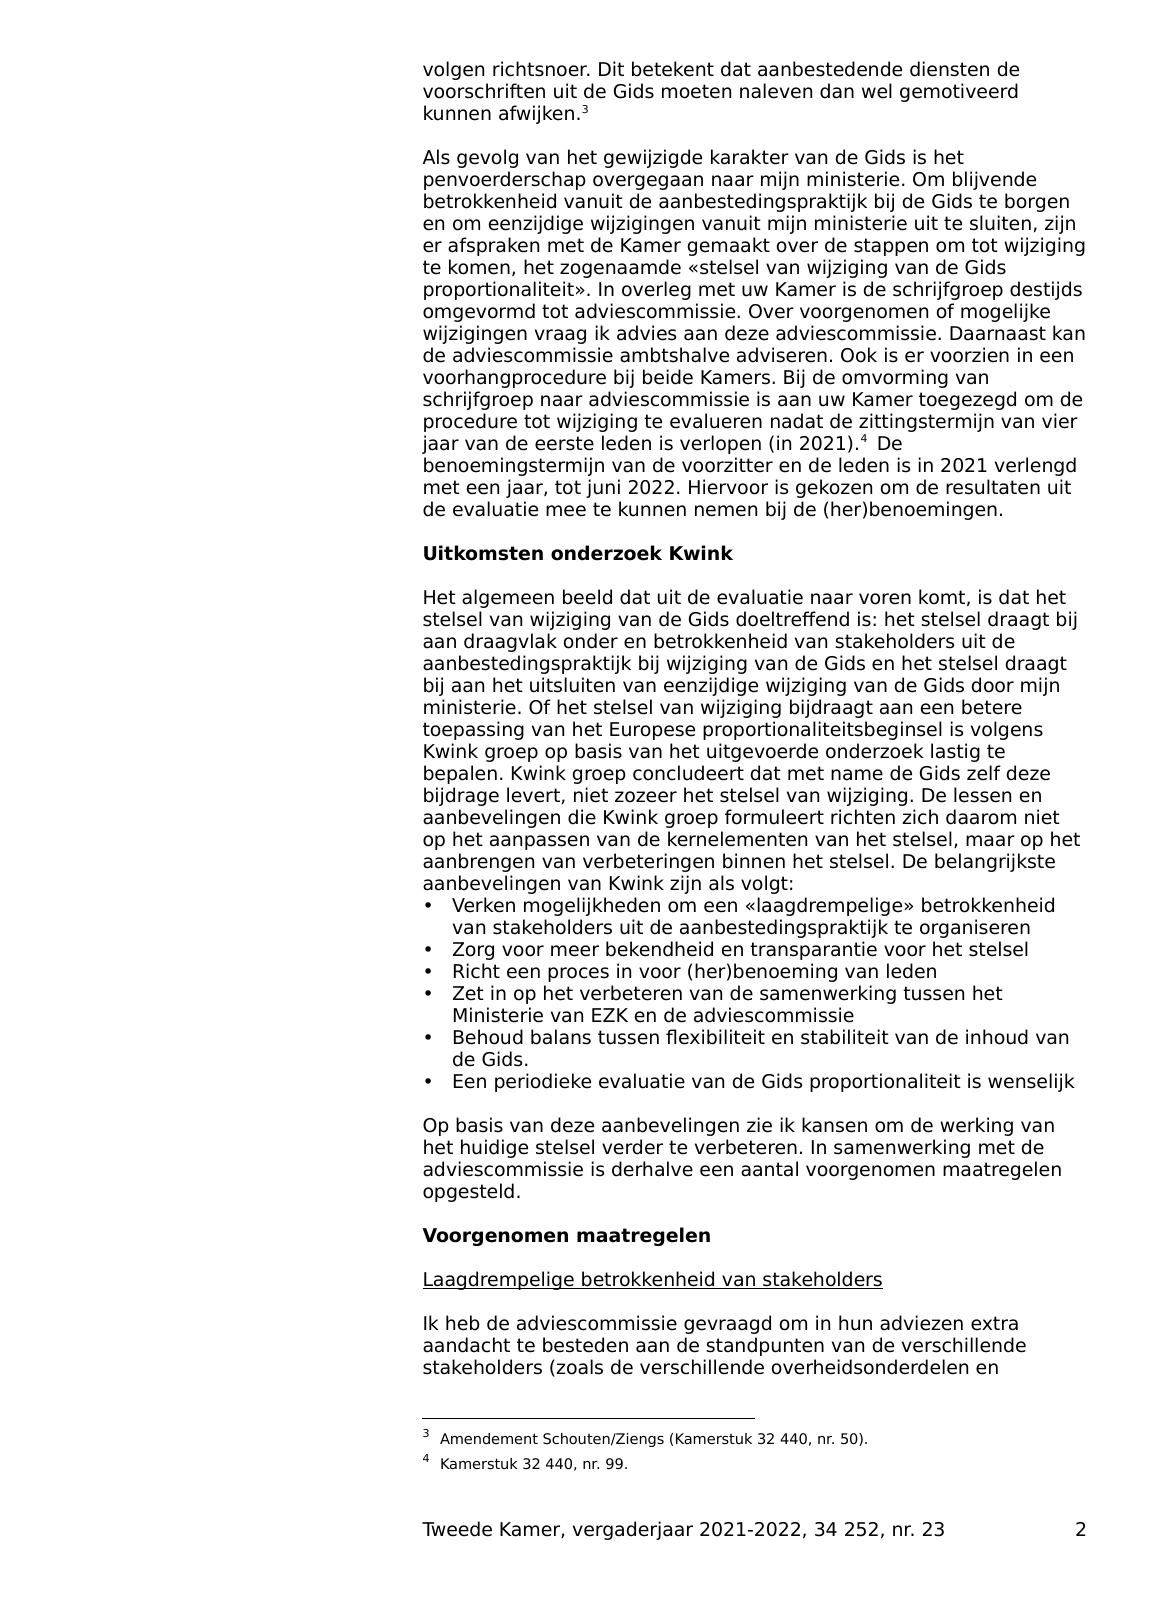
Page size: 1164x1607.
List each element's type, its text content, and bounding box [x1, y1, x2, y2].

subtitle Voorgenomen maatregelen [422, 1225, 1087, 1247]
text Op basis van deze aanbevelingen zie ik kansen om de werking van het huidige stelsel verder te verbeteren. In samenwerking met de adviescommissie is derhalve een aantal voorgenomen maatregelen opgesteld. [422, 1115, 1087, 1203]
text • Zorg voor meer bekendheid en transparantie voor het stelsel [422, 939, 1087, 961]
text Het algemeen beeld dat uit de evaluatie naar voren komt, is dat het stelsel van wijziging van de Gids doeltreffend is: het stelsel draagt bij aan draagvlak onder en betrokkenheid van stakeholders uit de aanbestedingspraktijk bij wijziging van de Gids en het stelsel draagt bij aan het uitsluiten van eenzijdige wijziging van de Gids door mijn ministerie. Of het stelsel van wijziging bijdraagt aan een betere toepassing van het Europese proportionaliteitsbeginsel is volgens Kwink groep op basis van het uitgevoerde onderzoek lastig te bepalen. Kwink groep concludeert dat met name de Gids zelf deze bijdrage levert, niet zozeer het stelsel van wijziging. De lessen en aanbevelingen die Kwink groep formuleert richten zich daarom niet op het aanpassen van de kernelementen van het stelsel, maar op het aanbrengen van verbeteringen binnen het stelsel. De belangrijkste aanbevelingen van Kwink zijn als volgt: [422, 587, 1087, 895]
text Amendement Schouten/Ziengs (Kamerstuk 32 440, nr. 50). [422, 1427, 1087, 1449]
subtitle Uitkomsten onderzoek Kwink [422, 543, 1087, 565]
text Kamerstuk 32 440, nr. 99. [422, 1452, 1087, 1474]
text • Richt een proces in voor (her)benoeming van leden [422, 961, 1087, 983]
text • Een periodieke evaluatie van de Gids proportionaliteit is wenselijk [422, 1071, 1087, 1093]
text • Zet in op het verbeteren van de samenwerking tussen het Ministerie van EZK en de adviescommissie [422, 983, 1087, 1027]
text • Behoud balans tussen flexibiliteit en stabiliteit van de inhoud van de Gids. [422, 1027, 1087, 1071]
text volgen richtsnoer. Dit betekent dat aanbestedende diensten de voorschriften uit de Gids moeten naleven dan wel gemotiveerd kunnen afwijken. [422, 59, 1087, 125]
text Ik heb de adviescommissie gevraagd om in hun adviezen extra aandacht te besteden aan de standpunten van de verschillende stakeholders (zoals de verschillende overheidsonderdelen en [422, 1313, 1087, 1379]
text Als gevolg van het gewijzigde karakter van de Gids is het penvoerderschap overgegaan naar mijn ministerie. Om blijvende betrokkenheid vanuit de aanbestedingspraktijk bij de Gids te borgen en om eenzijdige wijzigingen vanuit mijn ministerie uit te sluiten, zijn er afspraken met de Kamer gemaakt over de stappen om tot wijziging te komen, het zogenaamde «stelsel van wijziging van de Gids proportionaliteit». In overleg met uw Kamer is de schrijfgroep destijds omgevormd tot adviescommissie. Over voorgenomen of mogelijke wijzigingen vraag ik advies aan deze adviescommissie. Daarnaast kan de adviescommissie ambtshalve adviseren. Ook is er voorzien in een voorhangprocedure bij beide Kamers. Bij de omvorming van schrijfgroep naar adviescommissie is aan uw Kamer toegezegd om de procedure tot wijziging te evalueren nadat de zittingstermijn van vier jaar van de eerste leden is verlopen (in 2021). De benoemingstermijn van de voorzitter en de leden is in 2021 verlengd met een jaar, tot juni 2022. Hiervoor is gekozen om de resultaten uit de evaluatie mee te kunnen nemen bij de (her)benoemingen. [422, 147, 1087, 521]
text • Verken mogelijkheden om een «laagdrempelige» betrokkenheid van stakeholders uit de aanbestedingspraktijk te organiseren [422, 895, 1087, 939]
subtitle Laagdrempelige betrokkenheid van stakeholders [422, 1269, 1087, 1291]
